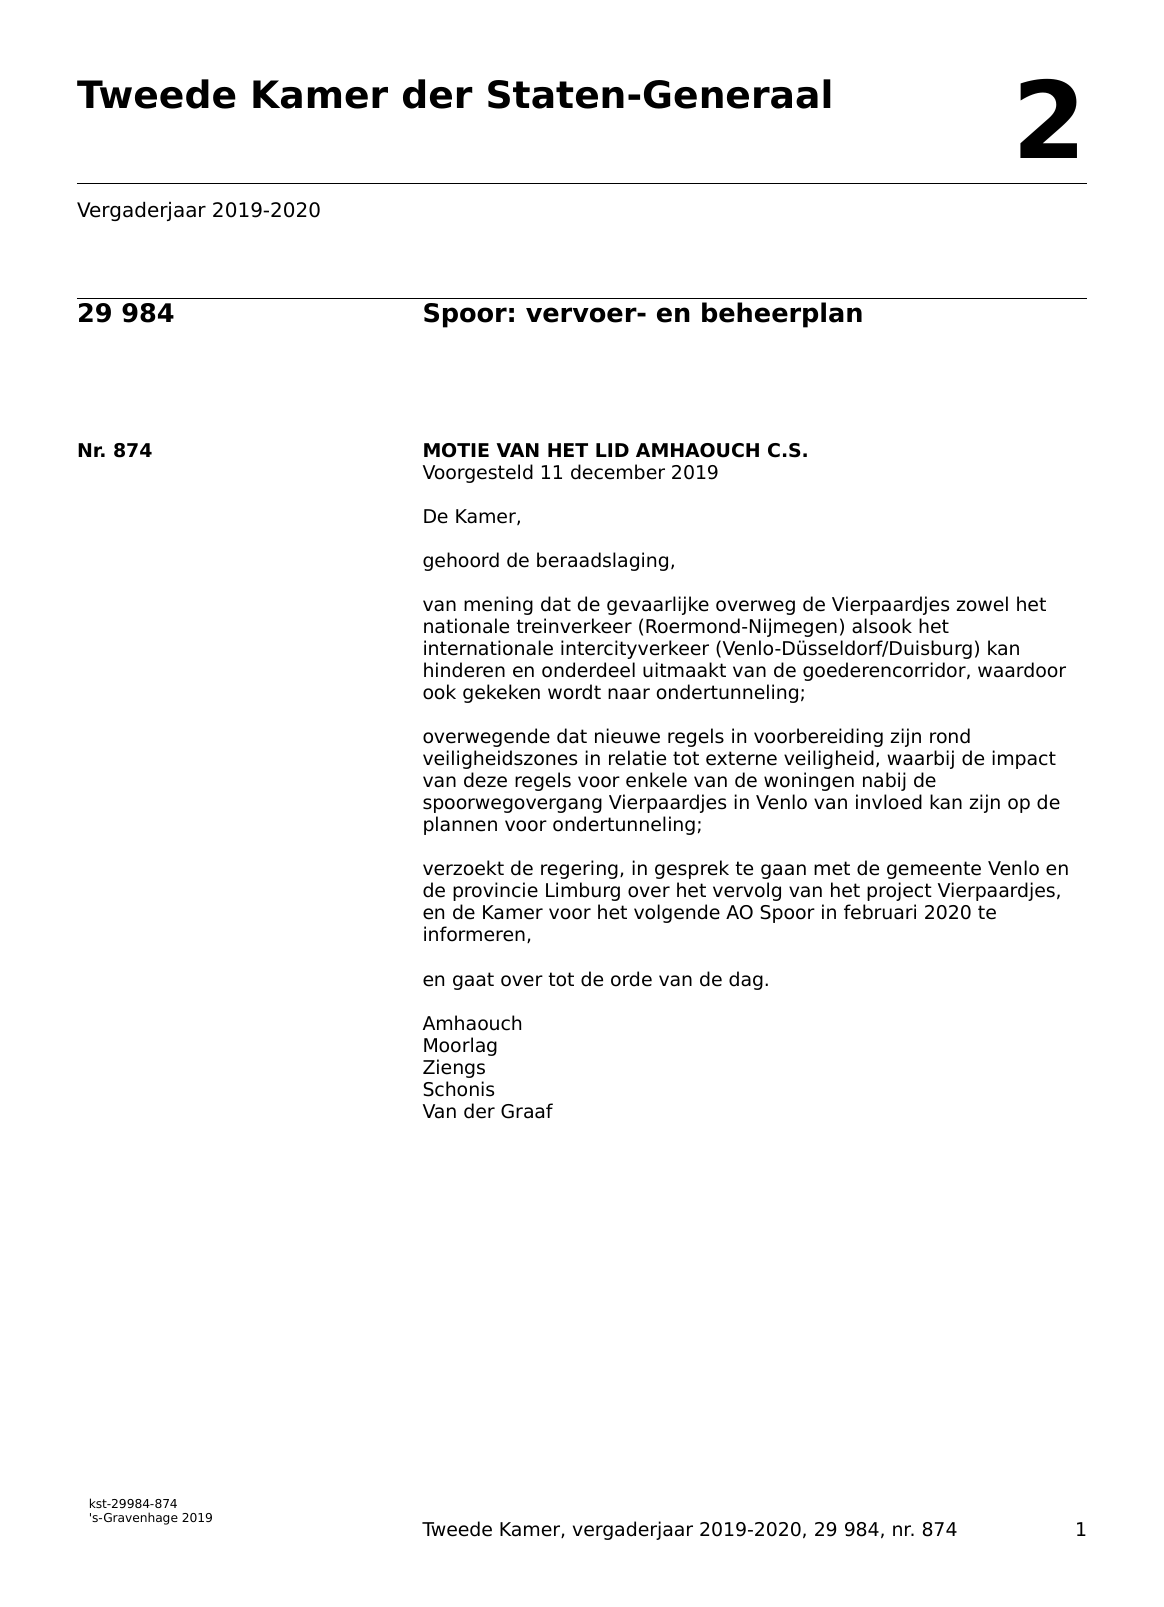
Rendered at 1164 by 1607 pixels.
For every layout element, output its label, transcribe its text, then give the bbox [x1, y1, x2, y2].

text 's-Gravenhage 2019 [88, 1511, 323, 1525]
subtitle Nr. 874 MOTIE VAN HET LID AMHAOUCH C.S. [77, 440, 1087, 462]
text Van der Graaf [422, 1101, 1087, 1122]
table_header Tweede Kamer der Staten-Generaal [77, 59, 886, 183]
text van mening dat de gevaarlijke overweg de Vierpaardjes zowel het nationale treinverkeer (Roermond-Nijmegen) alsook het internationale intercityverkeer (Venlo-Düsseldorf/Duisburg) kan hinderen en onderdeel uitmaakt van de goederencorridor, waardoor ook gekeken wordt naar ondertunneling; [422, 594, 1087, 704]
text Moorlag [422, 1034, 1087, 1057]
text verzoekt de regering, in gesprek te gaan met de gemeente Venlo en de provincie Limburg over het vervolg van het project Vierpaardjes, en de Kamer voor het volgende AO Spoor in februari 2020 te informeren, [422, 858, 1087, 946]
text en gaat over tot de orde van de dag. [422, 968, 1087, 990]
text gehoord de beraadslaging, [422, 550, 1087, 572]
text Amhaouch [422, 1013, 1087, 1034]
text Schonis [422, 1078, 1087, 1101]
subtitle 29 984 Spoor: vervoer- en beheerplan [77, 299, 1087, 329]
table_cell Vergaderjaar 2019-2020 [77, 184, 1087, 298]
text overwegende dat nieuwe regels in voorbereiding zijn rond veiligheidszones in relatie tot externe veiligheid, waarbij de impact van deze regels voor enkele van de woningen nabij de spoorwegovergang Vierpaardjes in Venlo van invloed kan zijn op de plannen voor ondertunneling; [422, 726, 1087, 836]
text De Kamer, [422, 506, 1087, 528]
table_header 2 [886, 59, 1087, 183]
text kst-29984-874 [88, 1497, 323, 1511]
text Voorgesteld 11 december 2019 [422, 462, 1087, 484]
text Ziengs [422, 1057, 1087, 1078]
